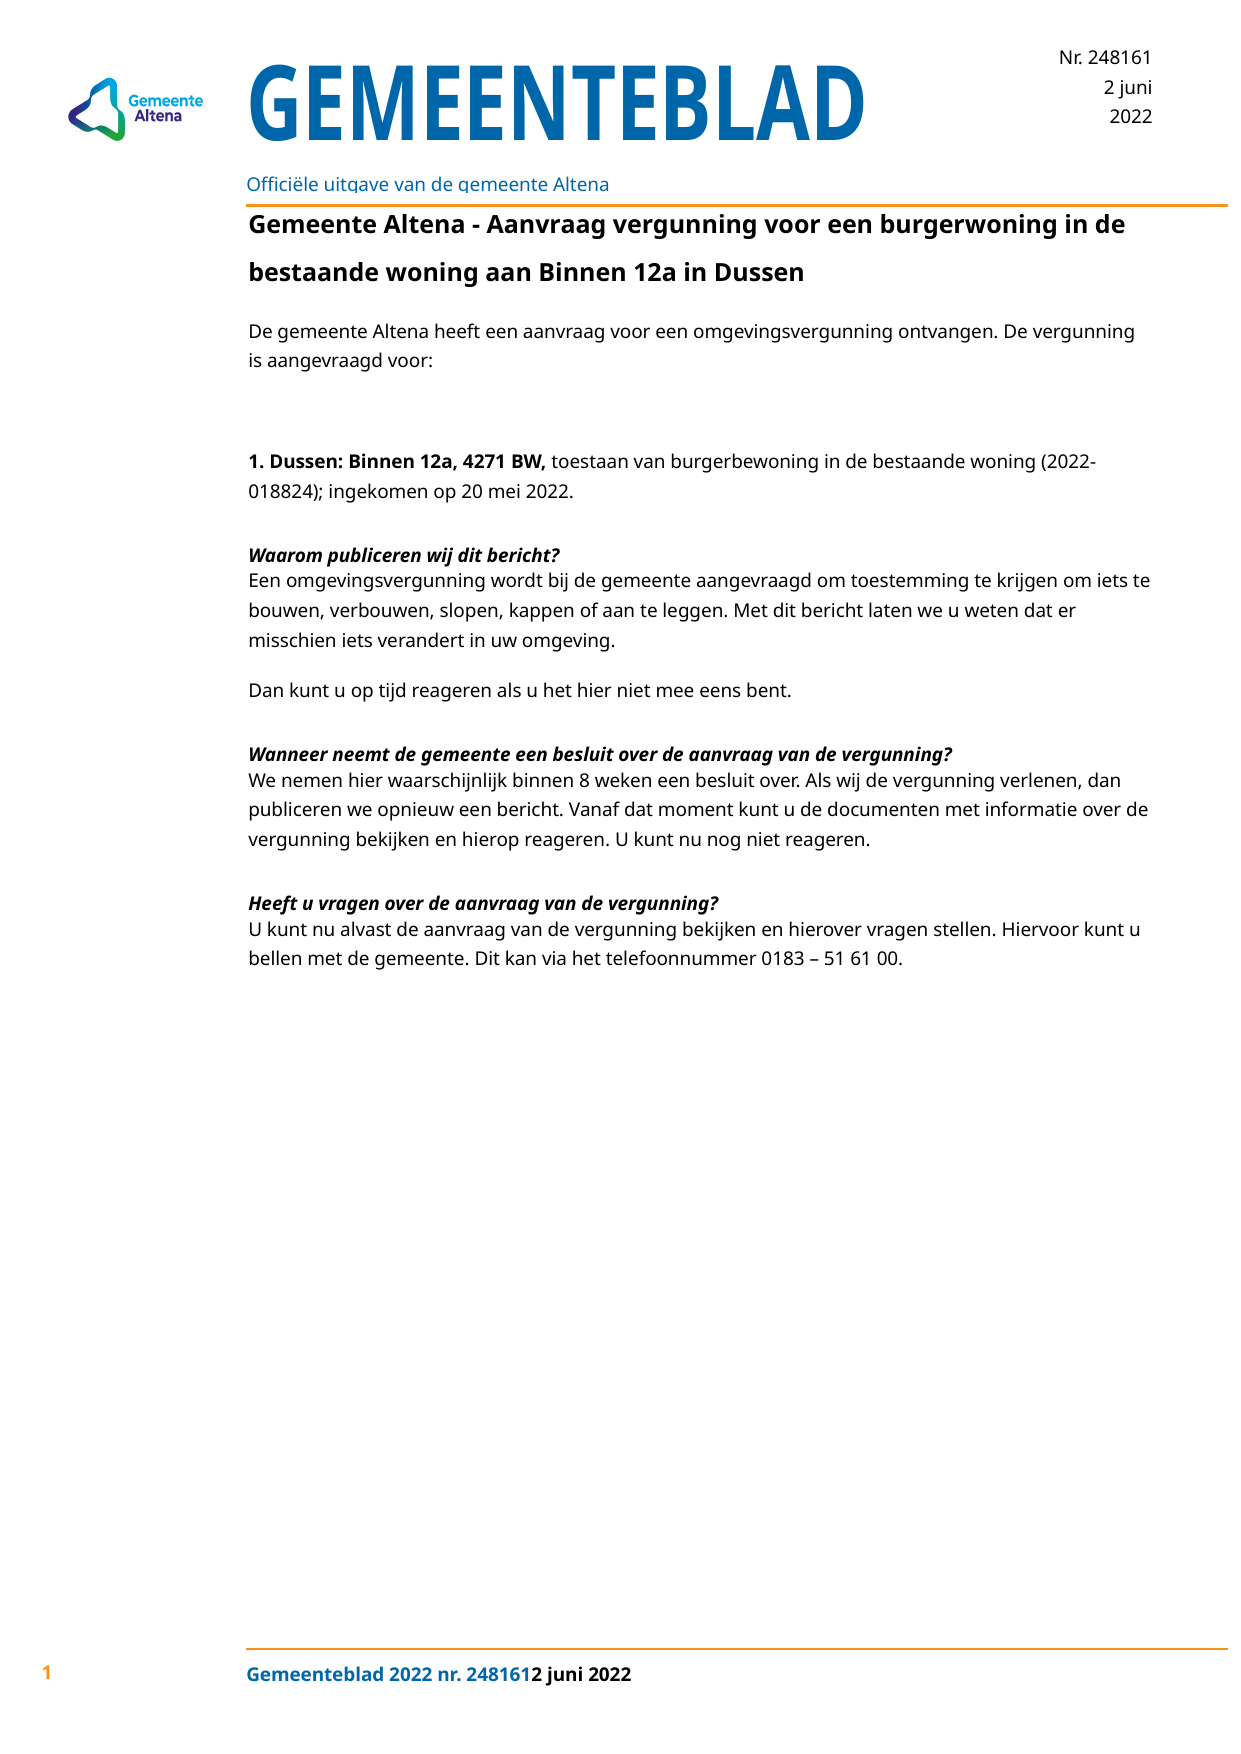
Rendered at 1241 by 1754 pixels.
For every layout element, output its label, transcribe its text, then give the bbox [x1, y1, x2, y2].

text We nemen hier waarschijnlijk binnen 8 weken een besluit over. Als wij de vergunning verlenen, dan publiceren we opnieuw een bericht. Vanaf dat moment kunt u de documenten met informatie over de vergunning bekijken en hierop reageren. U kunt nu nog niet reageren. [248, 767, 1152, 852]
text Waarom publiceren wij dit bericht? [248, 542, 1152, 568]
text Wanneer neemt de gemeente een besluit over de aanvraag van de vergunning? [248, 741, 1152, 767]
text 1. Dussen: Binnen 12a, 4271 BW, toestaan van burgerbewoning in de bestaande woning (2022-018824); ingekomen op 20 mei 2022. [248, 448, 1152, 504]
text Gemeente Altena - Aanvraag vergunning voor een burgerwoning in de bestaande woning aan Binnen 12a in Dussen [248, 207, 1152, 288]
text U kunt nu alvast de aanvraag van de vergunning bekijken en hierover vragen stellen. Hiervoor kunt u bellen met de gemeente. Dit kan via het telefoonnummer 0183 – 51 61 00. [248, 916, 1152, 971]
picture [41, 47, 231, 172]
text Een omgevingsvergunning wordt bij de gemeente aangevraagd om toestemming te krijgen om iets te bouwen, verbouwen, slopen, kappen of aan te leggen. Met dit bericht laten we u weten dat er misschien iets verandert in uw omgeving. [248, 568, 1152, 652]
text Dan kunt u op tijd reageren als u het hier niet mee eens bent. [248, 677, 1152, 703]
text Heeft u vragen over de aanvraag van de vergunning? [248, 890, 1152, 916]
text De gemeente Altena heeft een aanvraag voor een omgevingsvergunning ontvangen. De vergunning is aangevraagd voor: [248, 318, 1152, 373]
